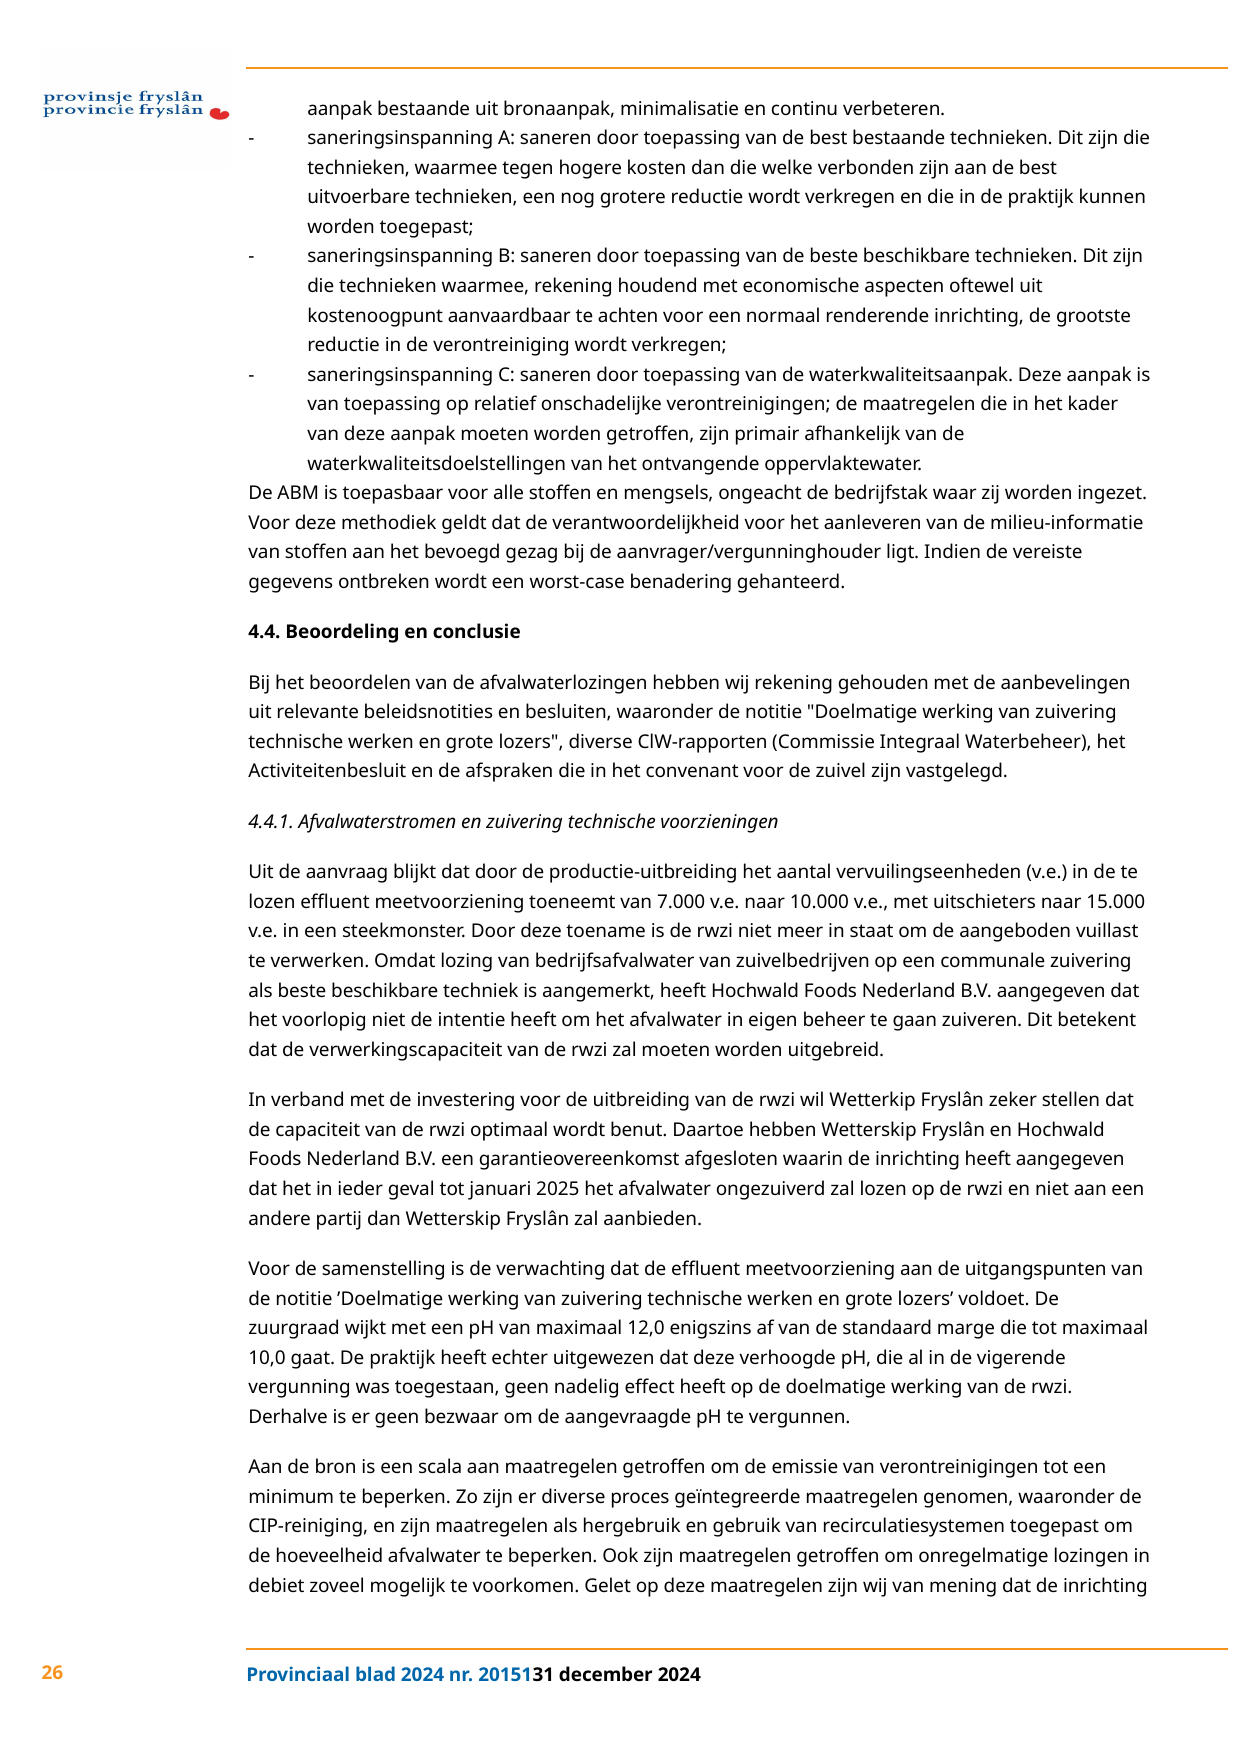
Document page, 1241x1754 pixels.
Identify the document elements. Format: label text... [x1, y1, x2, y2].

text 4.4. Beoordeling en conclusie [248, 618, 1152, 644]
text Uit de aanvraag blijkt dat door de productie-uitbreiding het aantal vervuilingseenheden (v.e.) in de te lozen effluent meetvoorziening toeneemt van 7.000 v.e. naar 10.000 v.e., met uitschieters naar 15.000 v.e. in een steekmonster. Door deze toename is de rwzi niet meer in staat om de aangeboden vuillast te verwerken. Omdat lozing van bedrijfsafvalwater van zuivelbedrijven op een communale zuivering als beste beschikbare techniek is aangemerkt, heeft Hochwald Foods Nederland B.V. aangegeven dat het voorlopig niet de intentie heeft om het afvalwater in eigen beheer te gaan zuiveren. Dit betekent dat de verwerkingscapaciteit van de rwzi zal moeten worden uitgebreid. [248, 858, 1152, 1062]
text 4.4.1. Afvalwaterstromen en zuivering technische voorzieningen [248, 808, 1152, 834]
text In verband met de investering voor de uitbreiding van de rwzi wil Wetterkip Fryslân zeker stellen dat de capaciteit van de rwzi optimaal wordt benut. Daartoe hebben Wetterskip Fryslân en Hochwald Foods Nederland B.V. een garantieovereenkomst afgesloten waarin de inrichting heeft aangegeven dat het in ieder geval tot januari 2025 het afvalwater ongezuiverd zal lozen op de rwzi en niet aan een andere partij dan Wetterskip Fryslân zal aanbieden. [248, 1086, 1152, 1231]
text De ABM is toepasbaar voor alle stoffen en mengsels, ongeacht de bedrijfstak waar zij worden ingezet. Voor deze methodiek geldt dat de verantwoordelijkheid voor het aanleveren van de milieu-informatie van stoffen aan het bevoegd gezag bij de aanvrager/vergunninghouder ligt. Indien de vereiste gegevens ontbreken wordt een worst-case benadering gehanteerd. [248, 479, 1152, 594]
text Aan de bron is een scala aan maatregelen getroffen om de emissie van verontreinigingen tot een minimum te beperken. Zo zijn er diverse proces geïntegreerde maatregelen genomen, waaronder de CIP-reiniging, en zijn maatregelen als hergebruik en gebruik van recirculatiesystemen toegepast om de hoeveelheid afvalwater te beperken. Ook zijn maatregelen getroffen om onregelmatige lozingen in debiet zoveel mogelijk te voorkomen. Gelet op deze maatregelen zijn wij van mening dat de inrichting [248, 1453, 1152, 1598]
list saneringsinspanning C: saneren door toepassing van de waterkwaliteitsaanpak. Deze aanpak is van toepassing op relatief onschadelijke verontreinigingen; de maatregelen die in het kader van deze aanpak moeten worden getroffen, zijn primair afhankelijk van de waterkwaliteitsdoelstellingen van het ontvangende oppervlaktewater. [248, 361, 1152, 476]
picture [41, 47, 231, 172]
list saneringsinspanning B: saneren door toepassing van de beste beschikbare technieken. Dit zijn die technieken waarmee, rekening houdend met economische aspecten oftewel uit kostenoogpunt aanvaardbaar te achten voor een normaal renderende inrichting, de grootste reductie in de verontreiniging wordt verkregen; [248, 243, 1152, 357]
list saneringsinspanning A: saneren door toepassing van de best bestaande technieken. Dit zijn die technieken, waarmee tegen hogere kosten dan die welke verbonden zijn aan de best uitvoerbare technieken, een nog grotere reductie wordt verkregen en die in de praktijk kunnen worden toegepast; [248, 124, 1152, 239]
text Voor de samenstelling is de verwachting dat de effluent meetvoorziening aan de uitgangspunten van de notitie ’Doelmatige werking van zuivering technische werken en grote lozers’ voldoet. De zuurgraad wijkt met een pH van maximaal 12,0 enigszins af van de standaard marge die tot maximaal 10,0 gaat. De praktijk heeft echter uitgewezen dat deze verhoogde pH, die al in de vigerende vergunning was toegestaan, geen nadelig effect heeft op de doelmatige werking van de rwzi. Derhalve is er geen bezwaar om de aangevraagde pH te vergunnen. [248, 1255, 1152, 1429]
list aanpak bestaande uit bronaanpak, minimalisatie en continu verbeteren. [248, 95, 1152, 121]
text Bij het beoordelen van de afvalwaterlozingen hebben wij rekening gehouden met de aanbevelingen uit relevante beleidsnotities en besluiten, waaronder de notitie "Doelmatige werking van zuivering technische werken en grote lozers", diverse ClW-rapporten (Commissie Integraal Waterbeheer), het Activiteitenbesluit en de afspraken die in het convenant voor de zuivel zijn vastgelegd. [248, 669, 1152, 783]
